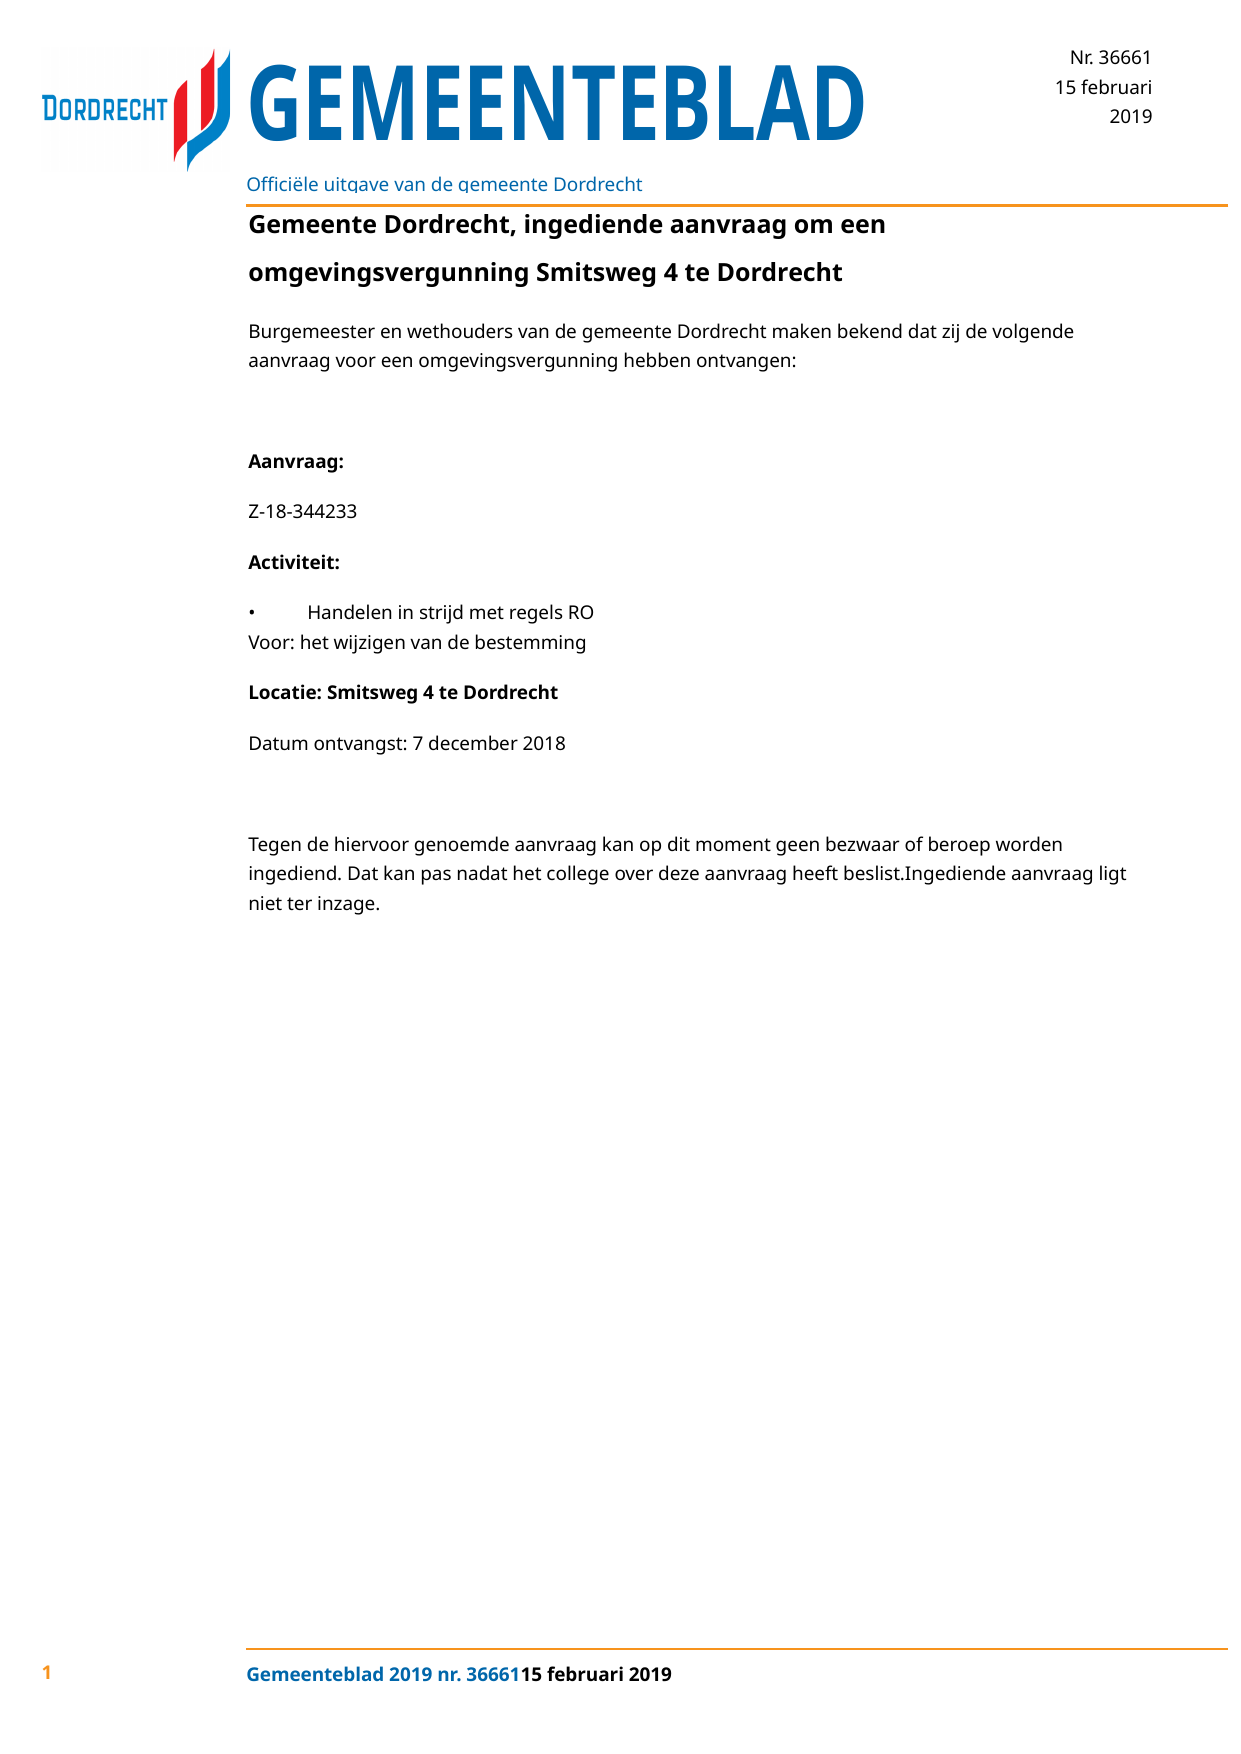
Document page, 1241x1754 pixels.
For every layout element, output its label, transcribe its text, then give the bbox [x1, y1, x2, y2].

picture [41, 47, 231, 172]
text Aanvraag: [248, 448, 1152, 474]
text Activiteit: [248, 549, 1152, 575]
text Voor: het wijzigen van de bestemming [248, 629, 1152, 655]
text Datum ontvangst: 7 december 2018 [248, 730, 1152, 756]
list Handelen in strijd met regels RO [248, 599, 1152, 625]
text Burgemeester en wethouders van de gemeente Dordrecht maken bekend dat zij de volgende aanvraag voor een omgevingsvergunning hebben ontvangen: [248, 318, 1152, 373]
text Gemeente Dordrecht, ingediende aanvraag om een omgevingsvergunning Smitsweg 4 te Dordrecht [248, 207, 1152, 288]
text Tegen de hiervoor genoemde aanvraag kan op dit moment geen bezwaar of beroep worden ingediend. Dat kan pas nadat het college over deze aanvraag heeft beslist.Ingediende aanvraag ligt niet ter inzage. [248, 831, 1152, 916]
text Z-18-344233 [248, 499, 1152, 524]
text Locatie: Smitsweg 4 te Dordrecht [248, 679, 1152, 705]
